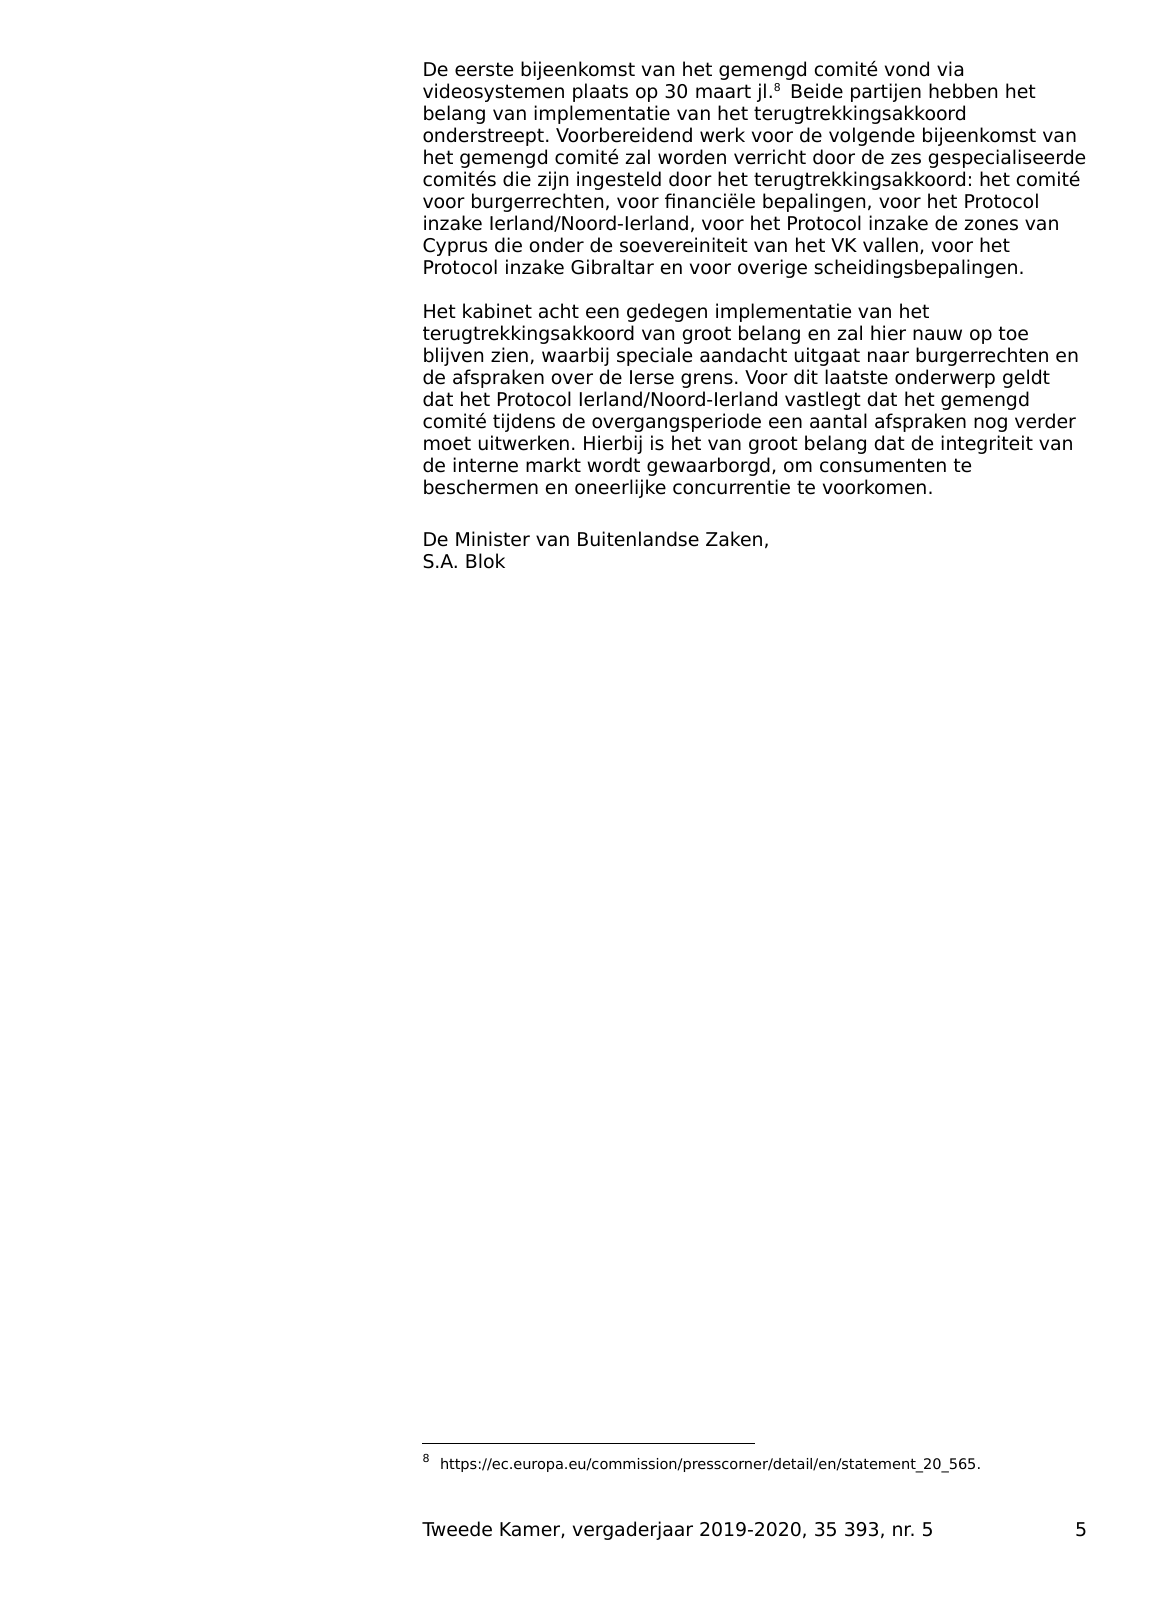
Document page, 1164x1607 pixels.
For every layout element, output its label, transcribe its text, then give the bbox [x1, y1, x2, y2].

text De eerste bijeenkomst van het gemengd comité vond via videosystemen plaats op 30 maart jl. Beide partijen hebben het belang van implementatie van het terugtrekkingsakkoord onderstreept. Voorbereidend werk voor de volgende bijeenkomst van het gemengd comité zal worden verricht door de zes gespecialiseerde comités die zijn ingesteld door het terugtrekkingsakkoord: het comité voor burgerrechten, voor financiële bepalingen, voor het Protocol inzake Ierland/Noord-Ierland, voor het Protocol inzake de zones van Cyprus die onder de soevereiniteit van het VK vallen, voor het Protocol inzake Gibraltar en voor overige scheidingsbepalingen. [422, 59, 1087, 279]
text De Minister van Buitenlandse Zaken, S.A. Blok [422, 529, 1087, 573]
text Het kabinet acht een gedegen implementatie van het terugtrekkingsakkoord van groot belang en zal hier nauw op toe blijven zien, waarbij speciale aandacht uitgaat naar burgerrechten en de afspraken over de Ierse grens. Voor dit laatste onderwerp geldt dat het Protocol Ierland/Noord-Ierland vastlegt dat het gemengd comité tijdens de overgangsperiode een aantal afspraken nog verder moet uitwerken. Hierbij is het van groot belang dat de integriteit van de interne markt wordt gewaarborgd, om consumenten te beschermen en oneerlijke concurrentie te voorkomen. [422, 301, 1087, 499]
text https://ec.europa.eu/commission/presscorner/detail/en/statement_20_565. [422, 1452, 1087, 1474]
